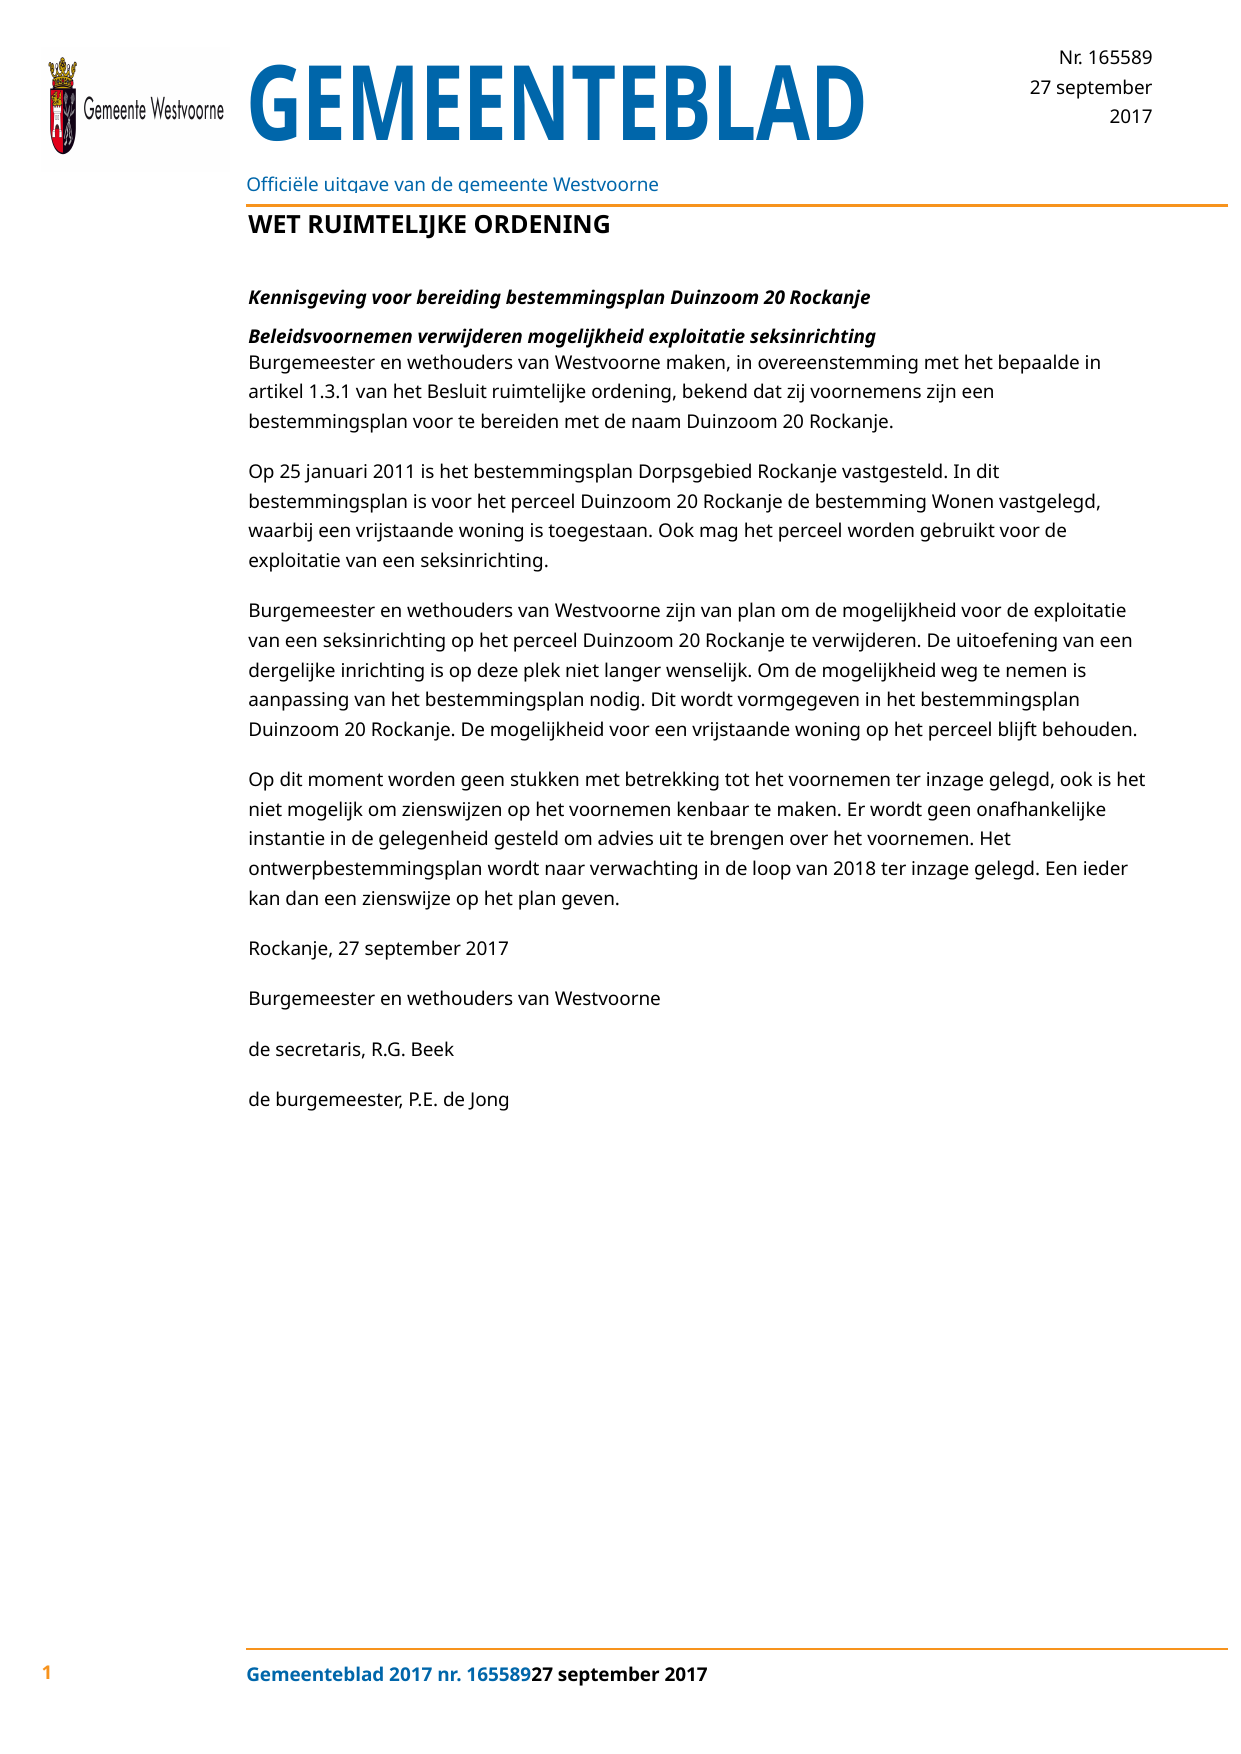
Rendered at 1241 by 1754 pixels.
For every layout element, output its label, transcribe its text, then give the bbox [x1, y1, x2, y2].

text de burgemeester, P.E. de Jong [248, 1086, 1152, 1112]
picture [41, 47, 231, 172]
text Beleidsvoornemen verwijderen mogelijkheid exploitatie seksinrichting [248, 323, 1152, 349]
text de secretaris, R.G. Beek [248, 1036, 1152, 1062]
text Kennisgeving voor bereiding bestemmingsplan Duinzoom 20 Rockanje [248, 284, 1152, 309]
text Op 25 januari 2011 is het bestemmingsplan Dorpsgebied Rockanje vastgesteld. In dit bestemmingsplan is voor het perceel Duinzoom 20 Rockanje de bestemming Wonen vastgelegd, waarbij een vrijstaande woning is toegestaan. Ook mag het perceel worden gebruikt voor de exploitatie van een seksinrichting. [248, 458, 1152, 573]
text Rockanje, 27 september 2017 [248, 935, 1152, 961]
text WET RUIMTELIJKE ORDENING [248, 207, 1152, 241]
text Op dit moment worden geen stukken met betrekking tot het voornemen ter inzage gelegd, ook is het niet mogelijk om zienswijzen op het voornemen kenbaar te maken. Er wordt geen onafhankelijke instantie in de gelegenheid gesteld om advies uit te brengen over het voornemen. Het ontwerpbestemmingsplan wordt naar verwachting in de loop van 2018 ter inzage gelegd. Een ieder kan dan een zienswijze op het plan geven. [248, 766, 1152, 910]
text Burgemeester en wethouders van Westvoorne [248, 986, 1152, 1011]
text Burgemeester en wethouders van Westvoorne zijn van plan om de mogelijkheid voor de exploitatie van een seksinrichting op het perceel Duinzoom 20 Rockanje te verwijderen. De uitoefening van een dergelijke inrichting is op deze plek niet langer wenselijk. Om de mogelijkheid weg te nemen is aanpassing van het bestemmingsplan nodig. Dit wordt vormgegeven in het bestemmingsplan Duinzoom 20 Rockanje. De mogelijkheid voor een vrijstaande woning op het perceel blijft behouden. [248, 598, 1152, 742]
text Burgemeester en wethouders van Westvoorne maken, in overeenstemming met het bepaalde in artikel 1.3.1 van het Besluit ruimtelijke ordening, bekend dat zij voornemens zijn een bestemmingsplan voor te bereiden met de naam Duinzoom 20 Rockanje. [248, 349, 1152, 434]
